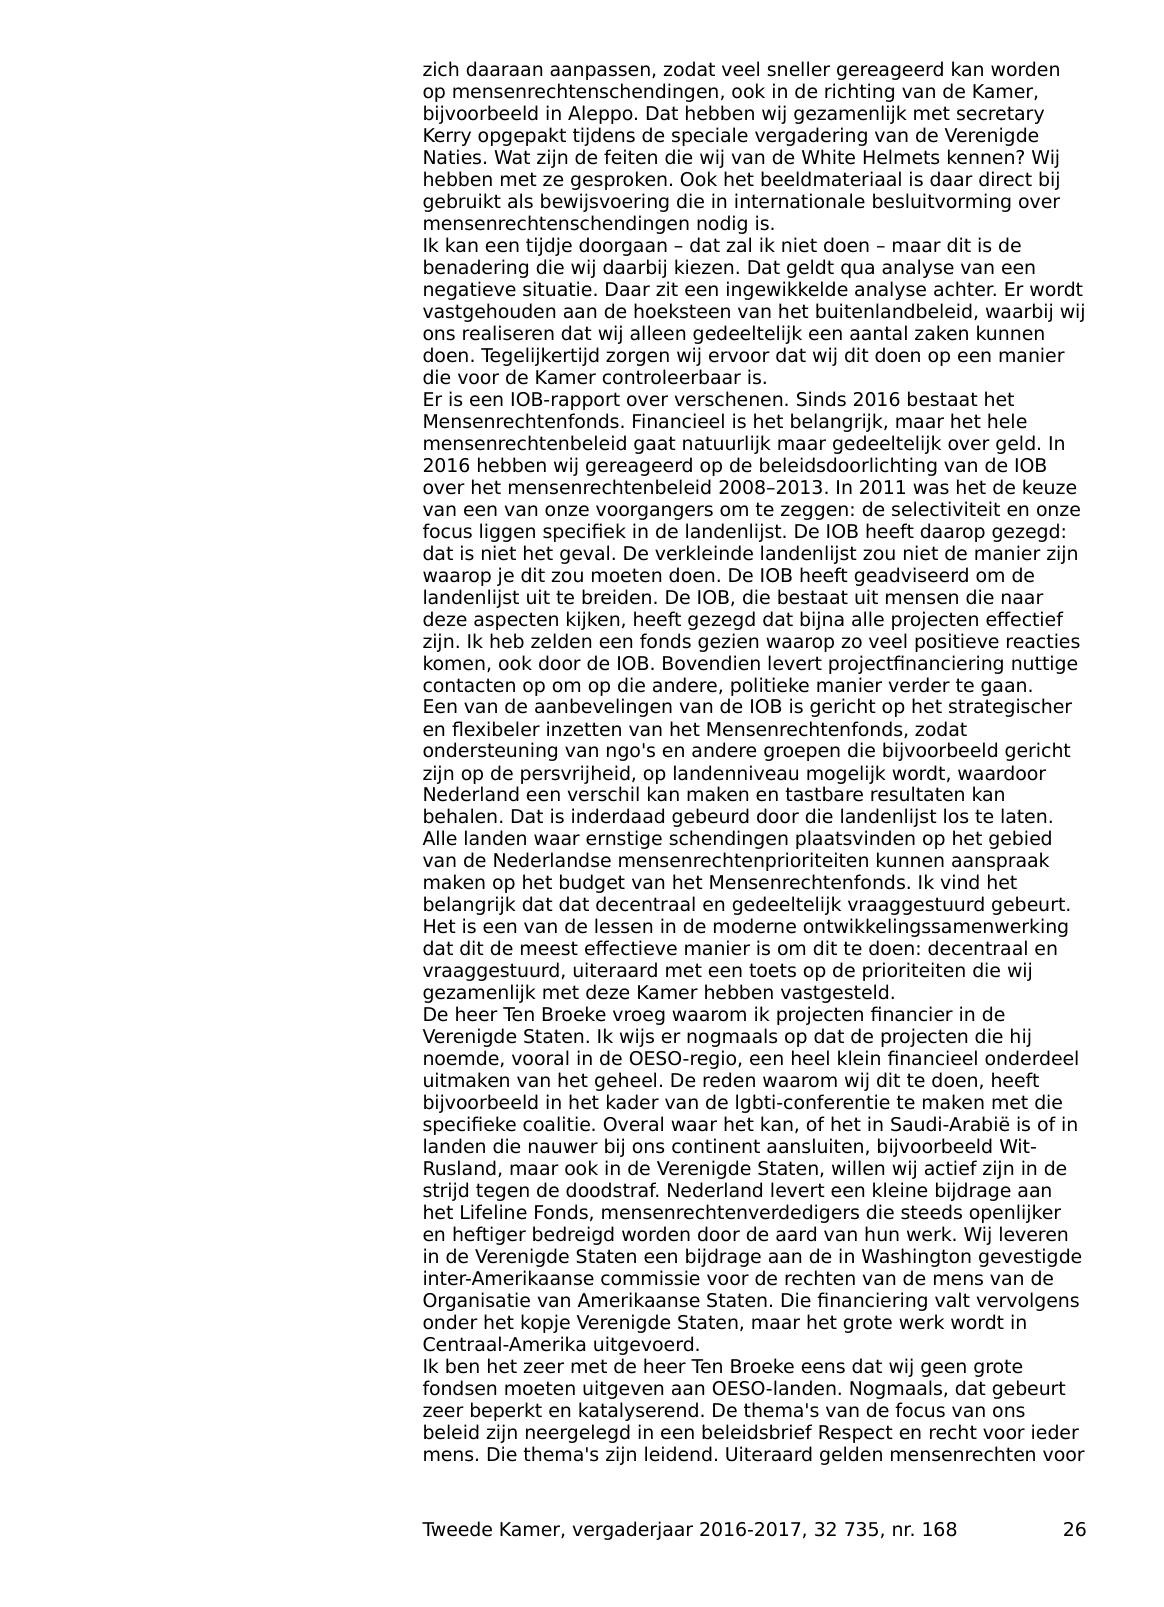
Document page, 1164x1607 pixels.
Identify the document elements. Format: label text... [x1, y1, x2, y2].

text zich daaraan aanpassen, zodat veel sneller gereageerd kan worden op mensenrechtenschendingen, ook in de richting van de Kamer, bijvoorbeeld in Aleppo. Dat hebben wij gezamenlijk met secretary Kerry opgepakt tijdens de speciale vergadering van de Verenigde Naties. Wat zijn de feiten die wij van de White Helmets kennen? Wij hebben met ze gesproken. Ook het beeldmateriaal is daar direct bij gebruikt als bewijsvoering die in internationale besluitvorming over mensenrechtenschendingen nodig is. [422, 59, 1087, 235]
text Ik kan een tijdje doorgaan – dat zal ik niet doen – maar dit is de benadering die wij daarbij kiezen. Dat geldt qua analyse van een negatieve situatie. Daar zit een ingewikkelde analyse achter. Er wordt vastgehouden aan de hoeksteen van het buitenlandbeleid, waarbij wij ons realiseren dat wij alleen gedeeltelijk een aantal zaken kunnen doen. Tegelijkertijd zorgen wij ervoor dat wij dit doen op een manier die voor de Kamer controleerbaar is. [422, 235, 1087, 389]
text Ik ben het zeer met de heer Ten Broeke eens dat wij geen grote fondsen moeten uitgeven aan OESO-landen. Nogmaals, dat gebeurt zeer beperkt en katalyserend. De thema's van de focus van ons beleid zijn neergelegd in een beleidsbrief Respect en recht voor ieder mens. Die thema's zijn leidend. Uiteraard gelden mensenrechten voor [422, 1356, 1087, 1466]
text Een van de aanbevelingen van de IOB is gericht op het strategischer en flexibeler inzetten van het Mensenrechtenfonds, zodat ondersteuning van ngo's en andere groepen die bijvoorbeeld gericht zijn op de persvrijheid, op landenniveau mogelijk wordt, waardoor Nederland een verschil kan maken en tastbare resultaten kan behalen. Dat is inderdaad gebeurd door die landenlijst los te laten. Alle landen waar ernstige schendingen plaatsvinden op het gebied van de Nederlandse mensenrechtenprioriteiten kunnen aanspraak maken op het budget van het Mensenrechtenfonds. Ik vind het belangrijk dat dat decentraal en gedeeltelijk vraaggestuurd gebeurt. Het is een van de lessen in de moderne ontwikkelingssamenwerking dat dit de meest effectieve manier is om dit te doen: decentraal en vraaggestuurd, uiteraard met een toets op de prioriteiten die wij gezamenlijk met deze Kamer hebben vastgesteld. [422, 696, 1087, 1004]
text De heer Ten Broeke vroeg waarom ik projecten financier in de Verenigde Staten. Ik wijs er nogmaals op dat de projecten die hij noemde, vooral in de OESO-regio, een heel klein financieel onderdeel uitmaken van het geheel. De reden waarom wij dit te doen, heeft bijvoorbeeld in het kader van de lgbti-conferentie te maken met die specifieke coalitie. Overal waar het kan, of het in Saudi-Arabië is of in landen die nauwer bij ons continent aansluiten, bijvoorbeeld Wit-Rusland, maar ook in de Verenigde Staten, willen wij actief zijn in de strijd tegen de doodstraf. Nederland levert een kleine bijdrage aan het Lifeline Fonds, mensenrechtenverdedigers die steeds openlijker en heftiger bedreigd worden door de aard van hun werk. Wij leveren in de Verenigde Staten een bijdrage aan de in Washington gevestigde inter-Amerikaanse commissie voor de rechten van de mens van de Organisatie van Amerikaanse Staten. Die financiering valt vervolgens onder het kopje Verenigde Staten, maar het grote werk wordt in Centraal-Amerika uitgevoerd. [422, 1004, 1087, 1356]
text Er is een IOB-rapport over verschenen. Sinds 2016 bestaat het Mensenrechtenfonds. Financieel is het belangrijk, maar het hele mensenrechtenbeleid gaat natuurlijk maar gedeeltelijk over geld. In 2016 hebben wij gereageerd op de beleidsdoorlichting van de IOB over het mensenrechtenbeleid 2008–2013. In 2011 was het de keuze van een van onze voorgangers om te zeggen: de selectiviteit en onze focus liggen specifiek in de landenlijst. De IOB heeft daarop gezegd: dat is niet het geval. De verkleinde landenlijst zou niet de manier zijn waarop je dit zou moeten doen. De IOB heeft geadviseerd om de landenlijst uit te breiden. De IOB, die bestaat uit mensen die naar deze aspecten kijken, heeft gezegd dat bijna alle projecten effectief zijn. Ik heb zelden een fonds gezien waarop zo veel positieve reacties komen, ook door de IOB. Bovendien levert projectfinanciering nuttige contacten op om op die andere, politieke manier verder te gaan. [422, 389, 1087, 696]
